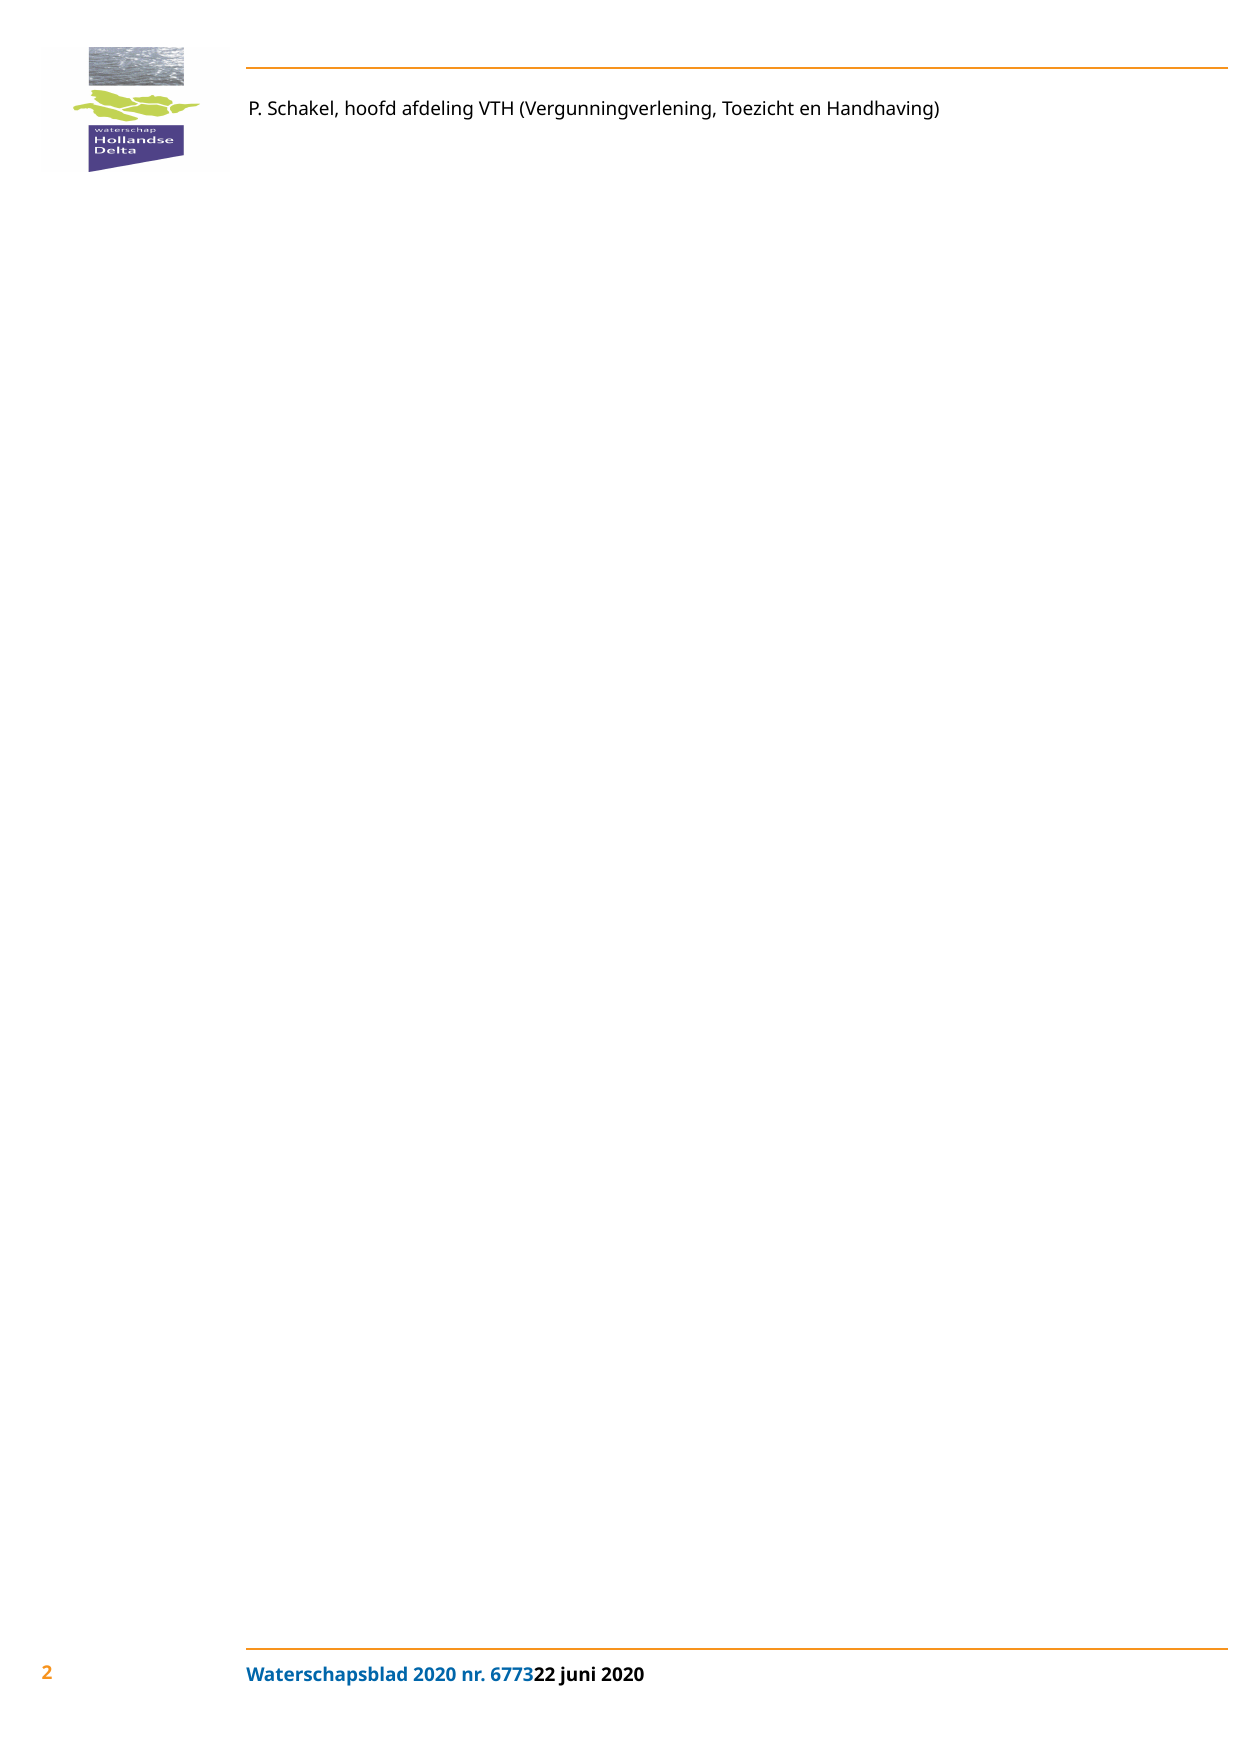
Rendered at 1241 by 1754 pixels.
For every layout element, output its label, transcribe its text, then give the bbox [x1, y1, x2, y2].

picture [41, 47, 231, 172]
text P. Schakel, hoofd afdeling VTH (Vergunningverlening, Toezicht en Handhaving) [248, 95, 1152, 121]
